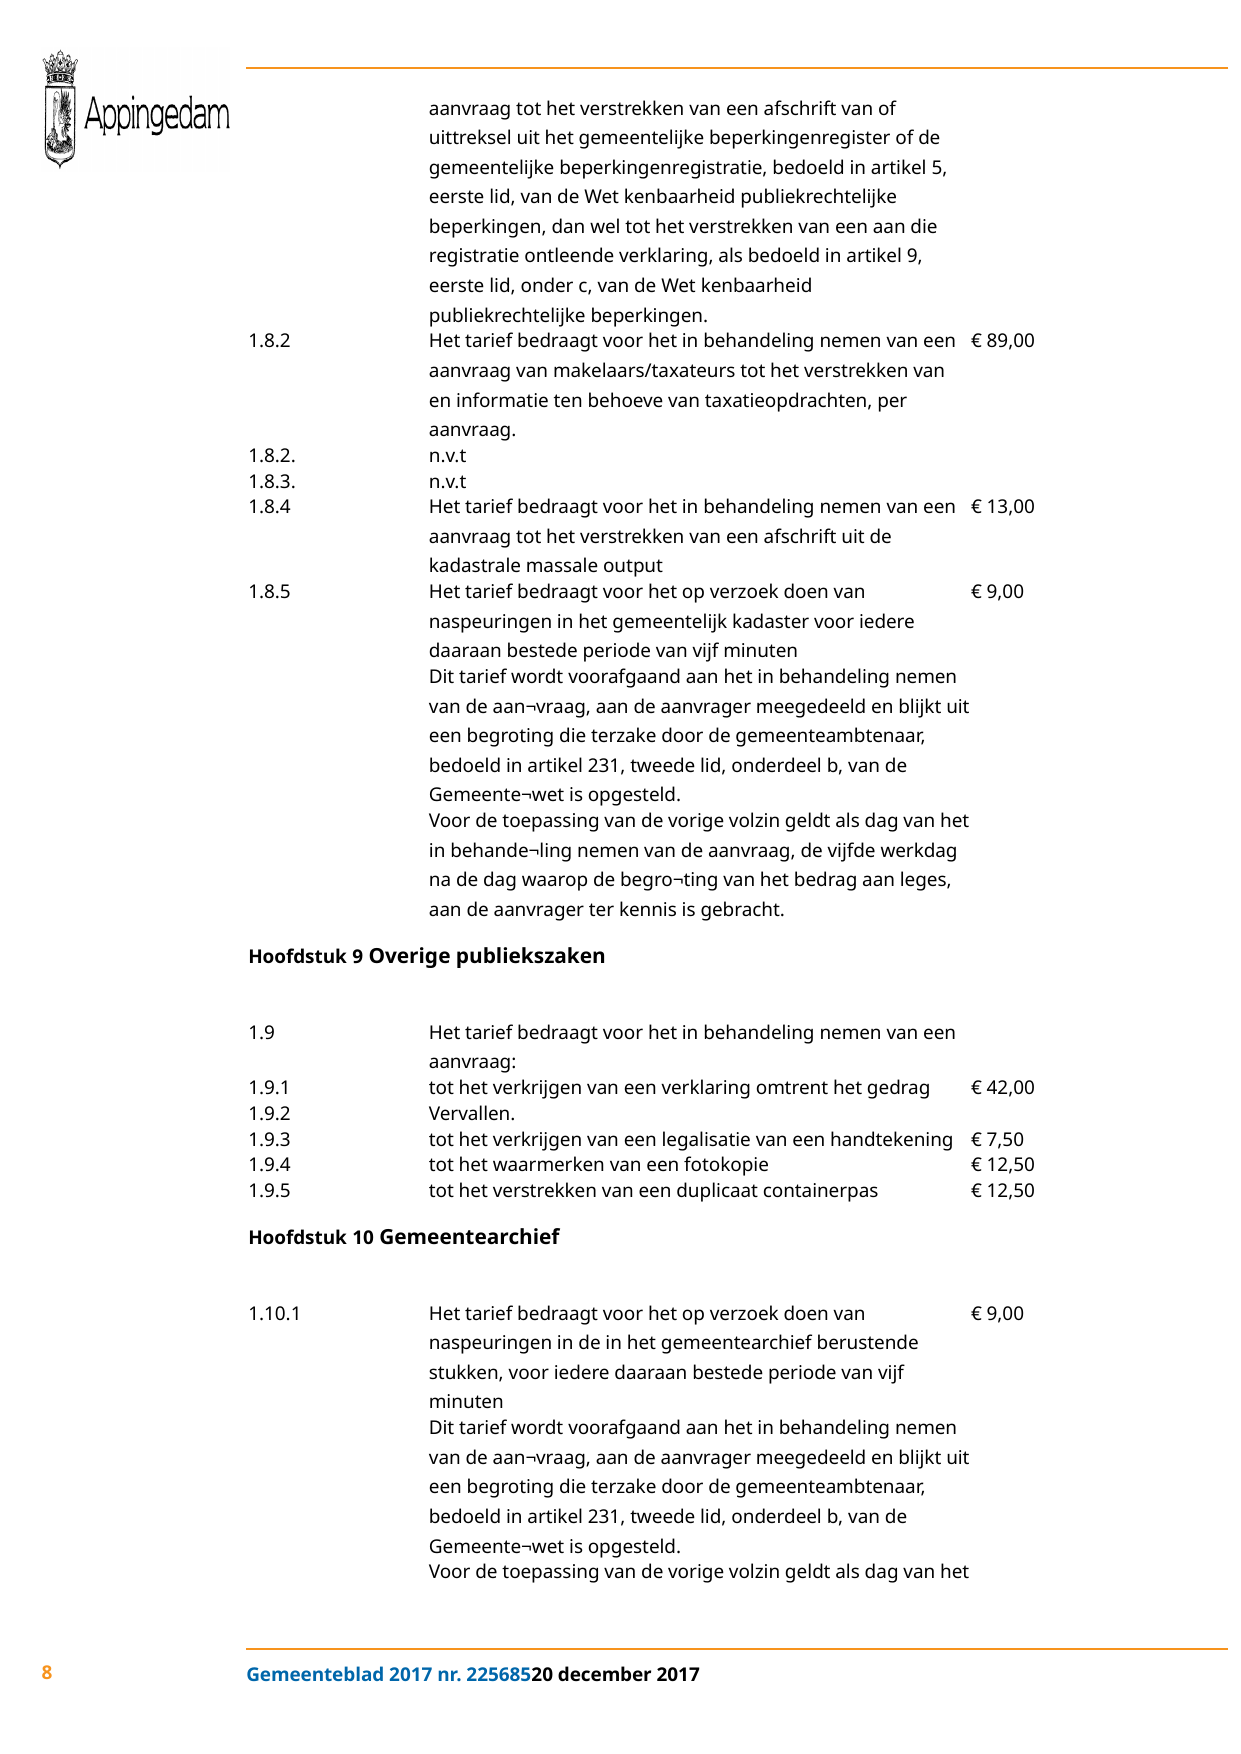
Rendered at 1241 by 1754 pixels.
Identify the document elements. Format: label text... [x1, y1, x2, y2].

table_cell [971, 468, 1152, 493]
table_cell n.v.t [429, 442, 971, 468]
table_cell 1.9.3 [248, 1126, 429, 1151]
table_cell 1.8.2 [248, 328, 429, 442]
table_header 1.10.1 [248, 1300, 429, 1414]
table_header € 9,00 [971, 1300, 1152, 1414]
table_cell [248, 1559, 429, 1584]
table_cell Het tarief bedraagt voor het in behandeling nemen van een aanvraag tot het verstrekken van een afschrift uit de kadastrale massale output [429, 494, 971, 578]
table_cell 1.9.5 [248, 1177, 429, 1203]
table_cell € 12,50 [971, 1177, 1152, 1203]
table_header Het tarief bedraagt voor het in behandeling nemen van een aanvraag: [429, 1019, 971, 1074]
table_cell 1.9.2 [248, 1100, 429, 1126]
text Hoofdstuk 10 Gemeentearchief [248, 1222, 1152, 1251]
table_header [971, 1019, 1152, 1074]
table_cell € 89,00 [971, 328, 1152, 442]
table_cell € 13,00 [971, 494, 1152, 578]
table_cell Voor de toepassing van de vorige volzin geldt als dag van het in behande¬ling nemen van de aanvraag, de vijfde werkdag na de dag waarop de begro¬ting van het bedrag aan leges, aan de aanvrager ter kennis is gebracht. [429, 808, 971, 922]
table_cell 1.8.3. [248, 468, 429, 493]
table_cell 1.8.2. [248, 442, 429, 468]
table_cell [248, 808, 429, 922]
table_header 1.9 [248, 1019, 429, 1074]
table_cell [248, 1415, 429, 1558]
table_cell 1.9.1 [248, 1074, 429, 1100]
table_cell Het tarief bedraagt voor het in behandeling nemen van een aanvraag van makelaars/taxateurs tot het verstrekken van en informatie ten behoeve van taxatieopdrachten, per aanvraag. [429, 328, 971, 442]
table_cell [971, 442, 1152, 468]
table_header aanvraag tot het verstrekken van een afschrift van of uittreksel uit het gemeentelijke beperkingenregister of de gemeentelijke beperkingenregistratie, bedoeld in artikel 5, eerste lid, van de Wet kenbaarheid publiekrechtelijke beperkingen, dan wel tot het verstrekken van een aan die registratie ontleende verklaring, als bedoeld in artikel 9, eerste lid, onder c, van de Wet kenbaarheid publiekrechtelijke beperkingen. [429, 95, 971, 328]
table_cell [971, 663, 1152, 807]
table_header Het tarief bedraagt voor het op verzoek doen van naspeuringen in de in het gemeentearchief berustende stukken, voor iedere daaraan bestede periode van vijf minuten [429, 1300, 971, 1414]
table_cell n.v.t [429, 468, 971, 493]
table_cell 1.9.4 [248, 1151, 429, 1177]
table_cell tot het verstrekken van een duplicaat containerpas [429, 1177, 971, 1203]
table_cell € 7,50 [971, 1126, 1152, 1151]
table_cell tot het verkrijgen van een verklaring omtrent het gedrag [429, 1074, 971, 1100]
table_header [248, 95, 429, 328]
table_cell Dit tarief wordt voorafgaand aan het in behandeling nemen van de aan¬vraag, aan de aanvrager meegedeeld en blijkt uit een begroting die terzake door de gemeenteambtenaar, bedoeld in artikel 231, tweede lid, onderdeel b, van de Gemeente¬wet is opgesteld. [429, 663, 971, 807]
table_cell 1.8.5 [248, 579, 429, 663]
table_cell Vervallen. [429, 1100, 971, 1126]
picture [41, 47, 231, 172]
table_header [971, 95, 1152, 328]
table_cell Dit tarief wordt voorafgaand aan het in behandeling nemen van de aan¬vraag, aan de aanvrager meegedeeld en blijkt uit een begroting die terzake door de gemeenteambtenaar, bedoeld in artikel 231, tweede lid, onderdeel b, van de Gemeente¬wet is opgesteld. [429, 1415, 971, 1558]
table_cell [248, 663, 429, 807]
table_cell 1.8.4 [248, 494, 429, 578]
table_cell [971, 1415, 1152, 1558]
table_cell [971, 808, 1152, 922]
table_cell [971, 1100, 1152, 1126]
table_cell € 12,50 [971, 1151, 1152, 1177]
table_cell € 9,00 [971, 579, 1152, 663]
text Hoofdstuk 9 Overige publiekszaken [248, 941, 1152, 969]
table_cell € 42,00 [971, 1074, 1152, 1100]
table_cell Voor de toepassing van de vorige volzin geldt als dag van het [429, 1559, 971, 1584]
table_cell tot het waarmerken van een fotokopie [429, 1151, 971, 1177]
table_cell [971, 1559, 1152, 1584]
table_cell tot het verkrijgen van een legalisatie van een handtekening [429, 1126, 971, 1151]
table_cell Het tarief bedraagt voor het op verzoek doen van naspeuringen in het gemeentelijk kadaster voor iedere daaraan bestede periode van vijf minuten [429, 579, 971, 663]
